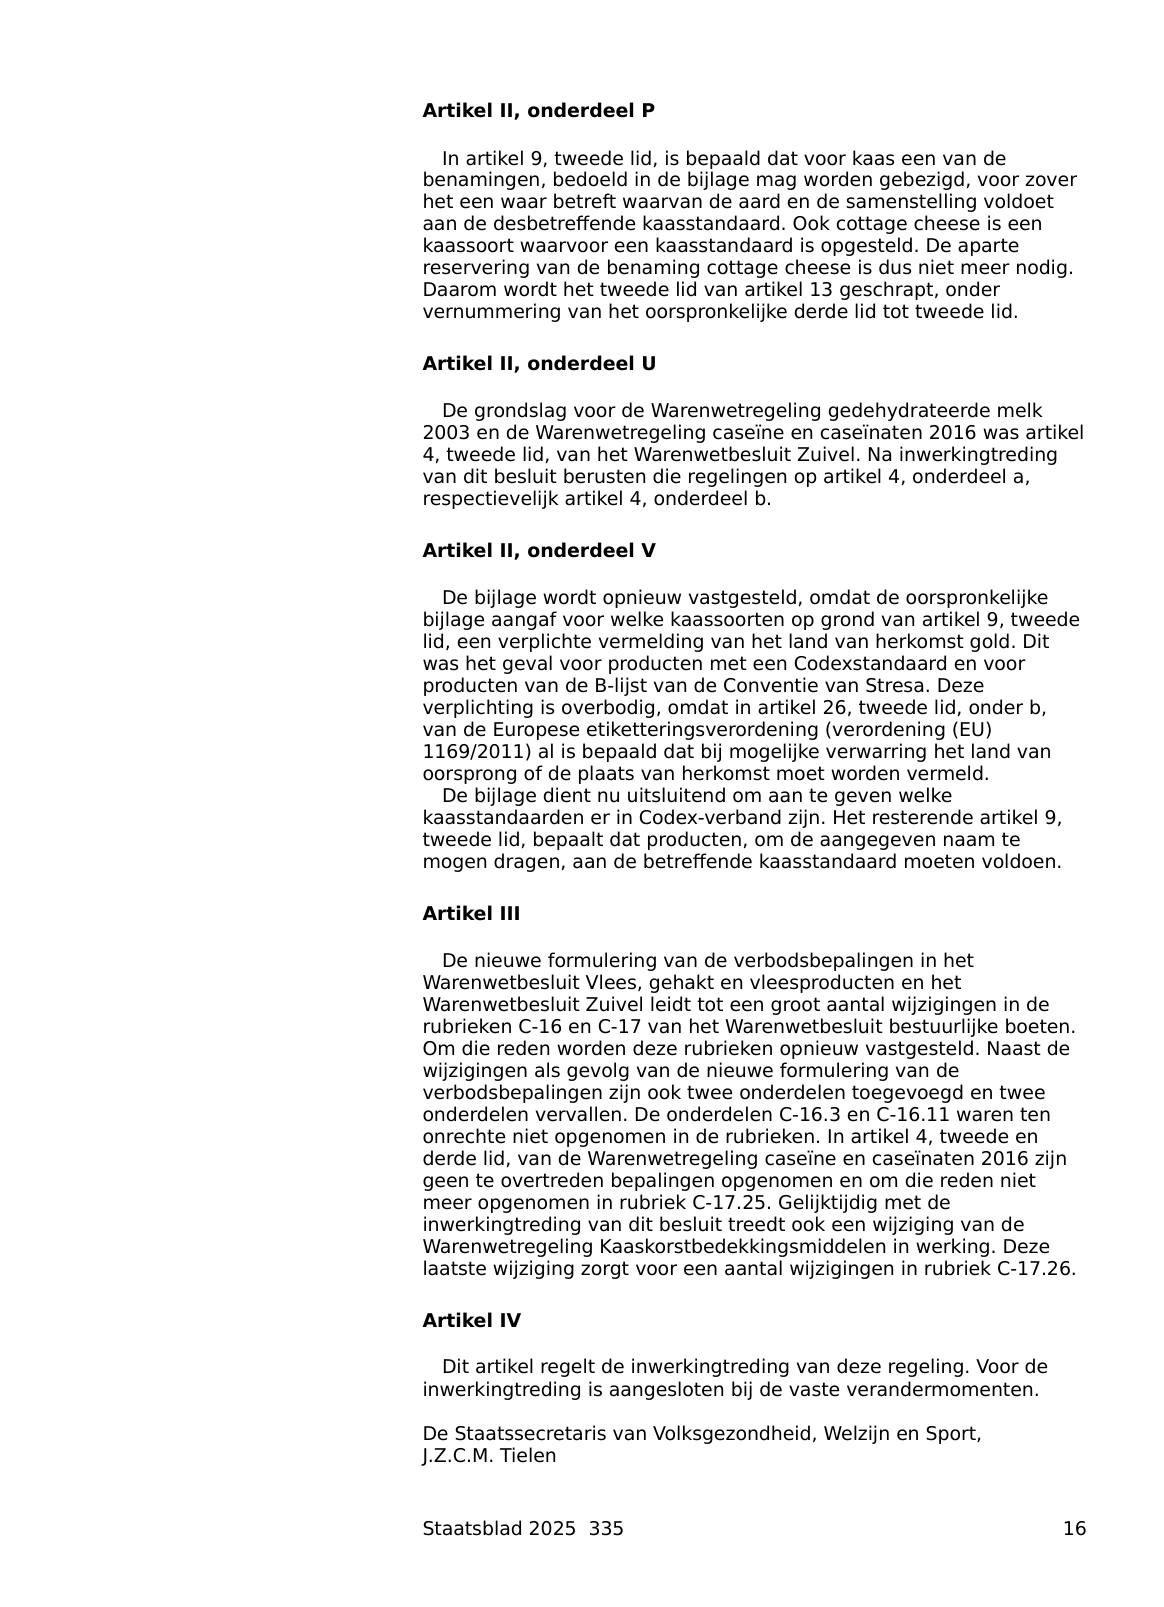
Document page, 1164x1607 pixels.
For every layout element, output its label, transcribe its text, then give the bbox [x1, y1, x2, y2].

subtitle Artikel II, onderdeel V [422, 540, 1087, 562]
text De Staatssecretaris van Volksgezondheid, Welzijn en Sport, J.Z.C.M. Tielen [422, 1423, 1087, 1467]
subtitle Artikel IV [422, 1309, 1087, 1331]
subtitle Artikel III [422, 903, 1087, 925]
text De nieuwe formulering van de verbodsbepalingen in het Warenwetbesluit Vlees, gehakt en vleesproducten en het Warenwetbesluit Zuivel leidt tot een groot aantal wijzigingen in de rubrieken C-16 en C-17 van het Warenwetbesluit bestuurlijke boeten. Om die reden worden deze rubrieken opnieuw vastgesteld. Naast de wijzigingen als gevolg van de nieuwe formulering van de verbodsbepalingen zijn ook twee onderdelen toegevoegd en twee onderdelen vervallen. De onderdelen C-16.3 en C-16.11 waren ten onrechte niet opgenomen in de rubrieken. In artikel 4, tweede en derde lid, van de Warenwetregeling caseïne en caseïnaten 2016 zijn geen te overtreden bepalingen opgenomen en om die reden niet meer opgenomen in rubriek C-17.25. Gelijktijdig met de inwerkingtreding van dit besluit treedt ook een wijziging van de Warenwetregeling Kaaskorstbedekkingsmiddelen in werking. Deze laatste wijziging zorgt voor een aantal wijzigingen in rubriek C-17.26. [422, 950, 1087, 1279]
text In artikel 9, tweede lid, is bepaald dat voor kaas een van de benamingen, bedoeld in de bijlage mag worden gebezigd, voor zover het een waar betreft waarvan de aard en de samenstelling voldoet aan de desbetreffende kaasstandaard. Ook cottage cheese is een kaassoort waarvoor een kaasstandaard is opgesteld. De aparte reservering van de benaming cottage cheese is dus niet meer nodig. Daarom wordt het tweede lid van artikel 13 geschrapt, onder vernummering van het oorspronkelijke derde lid tot tweede lid. [422, 147, 1087, 323]
subtitle Artikel II, onderdeel U [422, 353, 1087, 375]
subtitle Artikel II, onderdeel P [422, 100, 1087, 122]
text De grondslag voor de Warenwetregeling gedehydrateerde melk 2003 en de Warenwetregeling caseïne en caseïnaten 2016 was artikel 4, tweede lid, van het Warenwetbesluit Zuivel. Na inwerkingtreding van dit besluit berusten die regelingen op artikel 4, onderdeel a, respectievelijk artikel 4, onderdeel b. [422, 400, 1087, 510]
text De bijlage wordt opnieuw vastgesteld, omdat de oorspronkelijke bijlage aangaf voor welke kaassoorten op grond van artikel 9, tweede lid, een verplichte vermelding van het land van herkomst gold. Dit was het geval voor producten met een Codexstandaard en voor producten van de B-lijst van de Conventie van Stresa. Deze verplichting is overbodig, omdat in artikel 26, tweede lid, onder b, van de Europese etiketteringsverordening (verordening (EU) 1169/2011) al is bepaald dat bij mogelijke verwarring het land van oorsprong of de plaats van herkomst moet worden vermeld. [422, 587, 1087, 785]
text Dit artikel regelt de inwerkingtreding van deze regeling. Voor de inwerkingtreding is aangesloten bij de vaste verandermomenten. [422, 1356, 1087, 1400]
text De bijlage dient nu uitsluitend om aan te geven welke kaasstandaarden er in Codex-verband zijn. Het resterende artikel 9, tweede lid, bepaalt dat producten, om de aangegeven naam te mogen dragen, aan de betreffende kaasstandaard moeten voldoen. [422, 785, 1087, 873]
